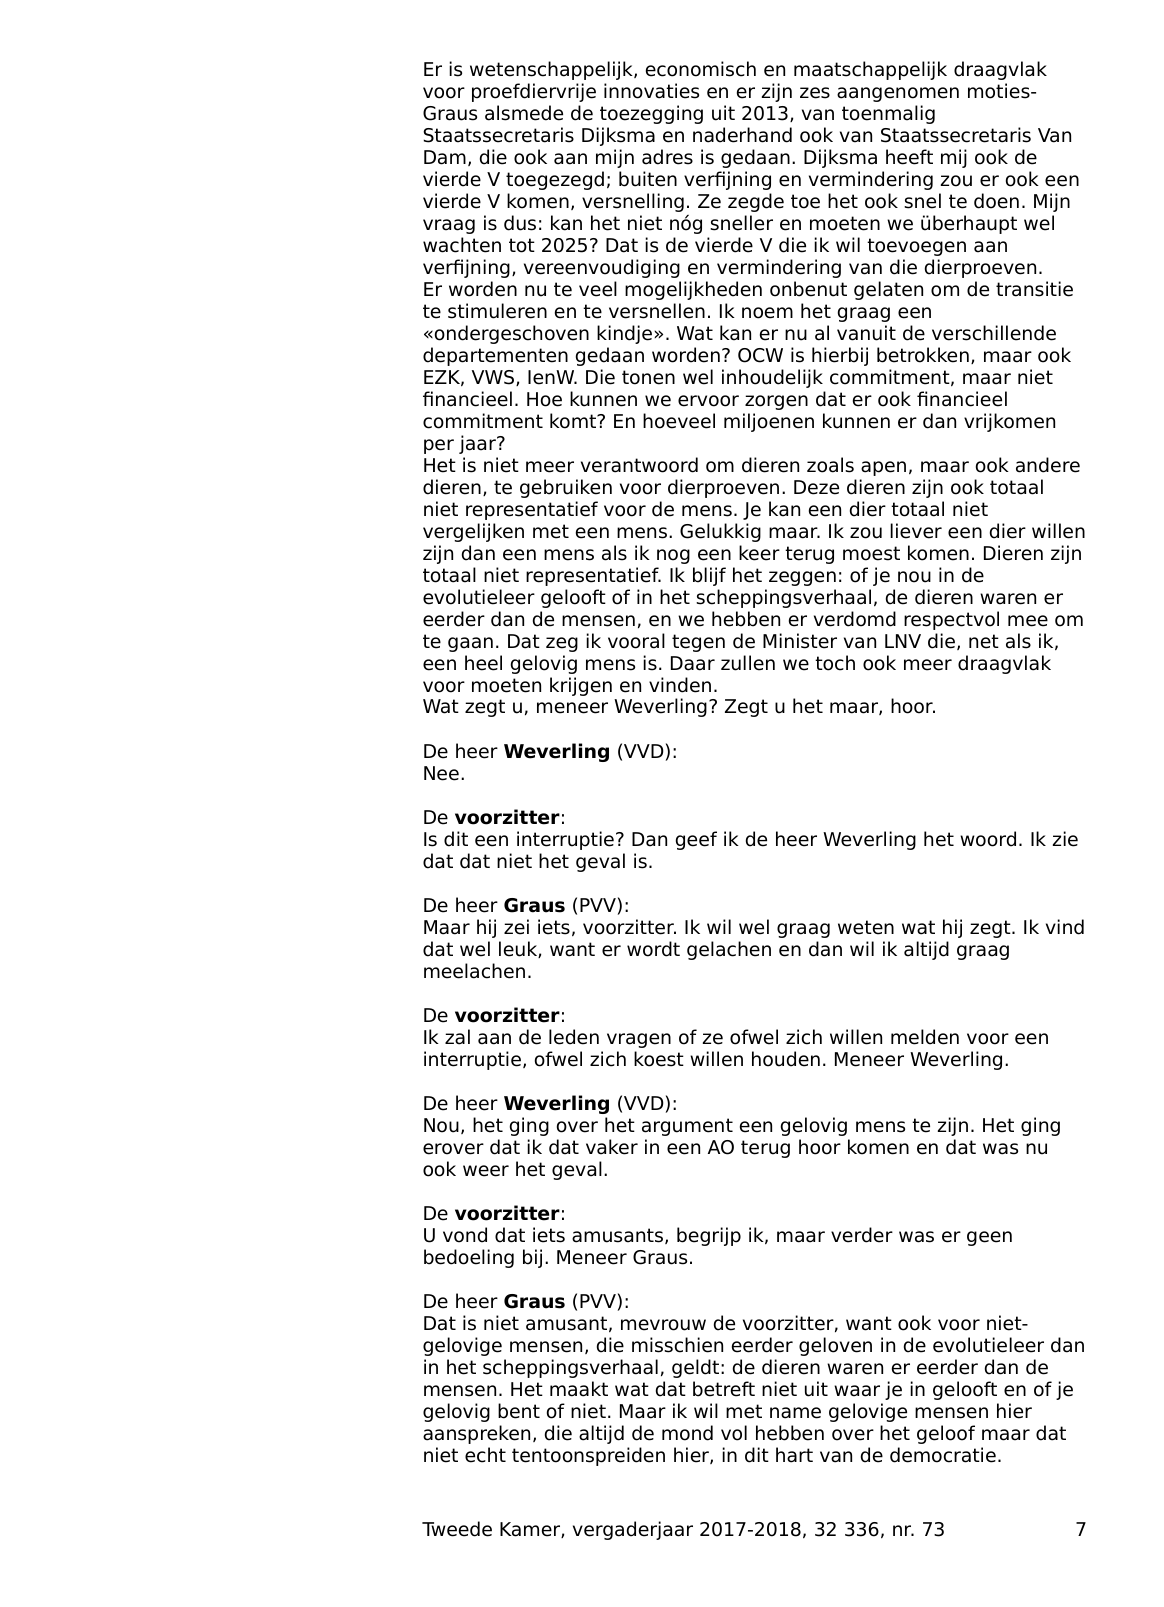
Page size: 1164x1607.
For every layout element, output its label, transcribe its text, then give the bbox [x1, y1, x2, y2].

text Nou, het ging over het argument een gelovig mens te zijn. Het ging erover dat ik dat vaker in een AO terug hoor komen en dat was nu ook weer het geval. [422, 1115, 1087, 1181]
text Ik zal aan de leden vragen of ze ofwel zich willen melden voor een interruptie, ofwel zich koest willen houden. Meneer Weverling. [422, 1027, 1087, 1071]
text De heer Weverling (VVD): [422, 741, 1087, 763]
text Er is wetenschappelijk, economisch en maatschappelijk draagvlak voor proefdiervrije innovaties en er zijn zes aangenomen moties-Graus alsmede de toezegging uit 2013, van toenmalig Staatssecretaris Dijksma en naderhand ook van Staatssecretaris Van Dam, die ook aan mijn adres is gedaan. Dijksma heeft mij ook de vierde V toegezegd; buiten verfijning en vermindering zou er ook een vierde V komen, versnelling. Ze zegde toe het ook snel te doen. Mijn vraag is dus: kan het niet nóg sneller en moeten we überhaupt wel wachten tot 2025? Dat is de vierde V die ik wil toevoegen aan verfijning, vereenvoudiging en vermindering van die dierproeven. [422, 59, 1087, 279]
text Is dit een interruptie? Dan geef ik de heer Weverling het woord. Ik zie dat dat niet het geval is. [422, 829, 1087, 873]
text De heer Graus (PVV): [422, 1291, 1087, 1313]
text Maar hij zei iets, voorzitter. Ik wil wel graag weten wat hij zegt. Ik vind dat wel leuk, want er wordt gelachen en dan wil ik altijd graag meelachen. [422, 917, 1087, 983]
text De voorzitter: [422, 1203, 1087, 1225]
text De voorzitter: [422, 807, 1087, 829]
text De heer Weverling (VVD): [422, 1093, 1087, 1115]
text De heer Graus (PVV): [422, 895, 1087, 917]
text Dat is niet amusant, mevrouw de voorzitter, want ook voor niet-gelovige mensen, die misschien eerder geloven in de evolutieleer dan in het scheppingsverhaal, geldt: de dieren waren er eerder dan de mensen. Het maakt wat dat betreft niet uit waar je in gelooft en of je gelovig bent of niet. Maar ik wil met name gelovige mensen hier aanspreken, die altijd de mond vol hebben over het geloof maar dat niet echt tentoonspreiden hier, in dit hart van de democratie. [422, 1313, 1087, 1467]
text U vond dat iets amusants, begrijp ik, maar verder was er geen bedoeling bij. Meneer Graus. [422, 1225, 1087, 1269]
text Wat zegt u, meneer Weverling? Zegt u het maar, hoor. [422, 696, 1087, 718]
text Er worden nu te veel mogelijkheden onbenut gelaten om de transitie te stimuleren en te versnellen. Ik noem het graag een «ondergeschoven kindje». Wat kan er nu al vanuit de verschillende departementen gedaan worden? OCW is hierbij betrokken, maar ook EZK, VWS, IenW. Die tonen wel inhoudelijk commitment, maar niet financieel. Hoe kunnen we ervoor zorgen dat er ook financieel commitment komt? En hoeveel miljoenen kunnen er dan vrijkomen per jaar? [422, 279, 1087, 455]
text De voorzitter: [422, 1005, 1087, 1027]
text Het is niet meer verantwoord om dieren zoals apen, maar ook andere dieren, te gebruiken voor dierproeven. Deze dieren zijn ook totaal niet representatief voor de mens. Je kan een dier totaal niet vergelijken met een mens. Gelukkig maar. Ik zou liever een dier willen zijn dan een mens als ik nog een keer terug moest komen. Dieren zijn totaal niet representatief. Ik blijf het zeggen: of je nou in de evolutieleer gelooft of in het scheppingsverhaal, de dieren waren er eerder dan de mensen, en we hebben er verdomd respectvol mee om te gaan. Dat zeg ik vooral tegen de Minister van LNV die, net als ik, een heel gelovig mens is. Daar zullen we toch ook meer draagvlak voor moeten krijgen en vinden. [422, 455, 1087, 696]
text Nee. [422, 763, 1087, 784]
